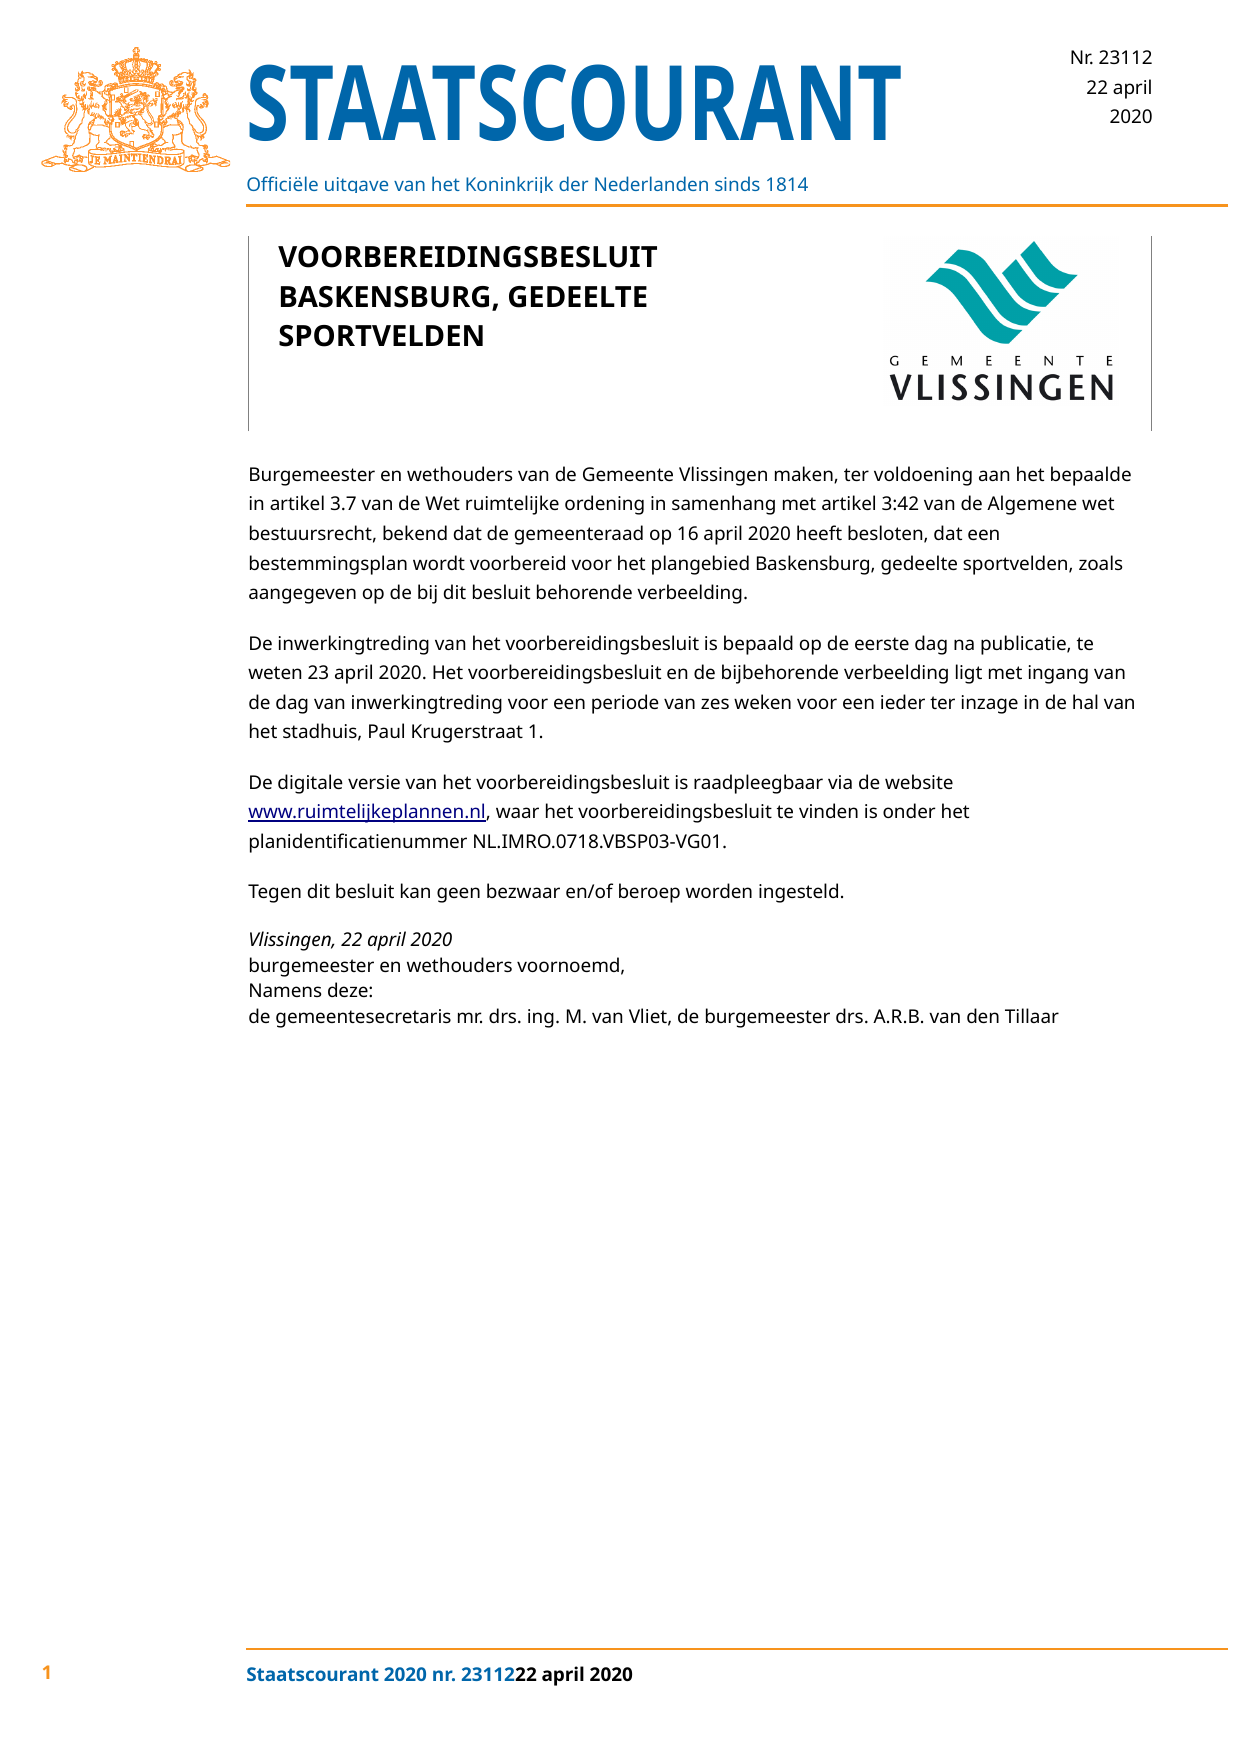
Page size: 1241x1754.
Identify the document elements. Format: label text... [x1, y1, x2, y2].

text Vlissingen, 22 april 2020 [248, 926, 1152, 952]
picture [882, 236, 1119, 406]
text Tegen dit besluit kan geen bezwaar en/of beroep worden ingesteld. [248, 878, 1152, 904]
text de gemeentesecretaris mr. drs. ing. M. van Vliet, de burgemeester drs. A.R.B. van den Tillaar [248, 1003, 1152, 1029]
text Burgemeester en wethouders van de Gemeente Vlissingen maken, ter voldoening aan het bepaalde in artikel 3.7 van de Wet ruimtelijke ordening in samenhang met artikel 3:42 van de Algemene wet bestuursrecht, bekend dat de gemeenteraad op 16 april 2020 heeft besloten, dat een bestemmingsplan wordt voorbereid voor het plangebied Baskensburg, gedeelte sportvelden, zoals aangegeven op de bij dit besluit behorende verbeelding. [248, 461, 1152, 605]
table_header [850, 236, 1151, 431]
picture [41, 47, 231, 172]
text Namens deze: [248, 978, 1152, 1003]
text De digitale versie van het voorbereidingsbesluit is raadpleegbaar via de website www.ruimtelijkeplannen.nl, waar het voorbereidingsbesluit te vinden is onder het planidentificatienummer NL.IMRO.0718.VBSP03-VG01. [248, 769, 1152, 854]
table_header VOORBEREIDINGSBESLUIT BASKENSBURG, GEDEELTE SPORTVELDEN [249, 236, 850, 431]
text De inwerkingtreding van het voorbereidingsbesluit is bepaald op de eerste dag na publicatie, te weten 23 april 2020. Het voorbereidingsbesluit en de bijbehorende verbeelding ligt met ingang van de dag van inwerkingtreding voor een periode van zes weken voor een ieder ter inzage in de hal van het stadhuis, Paul Krugerstraat 1. [248, 630, 1152, 744]
text burgemeester en wethouders voornoemd, [248, 952, 1152, 978]
